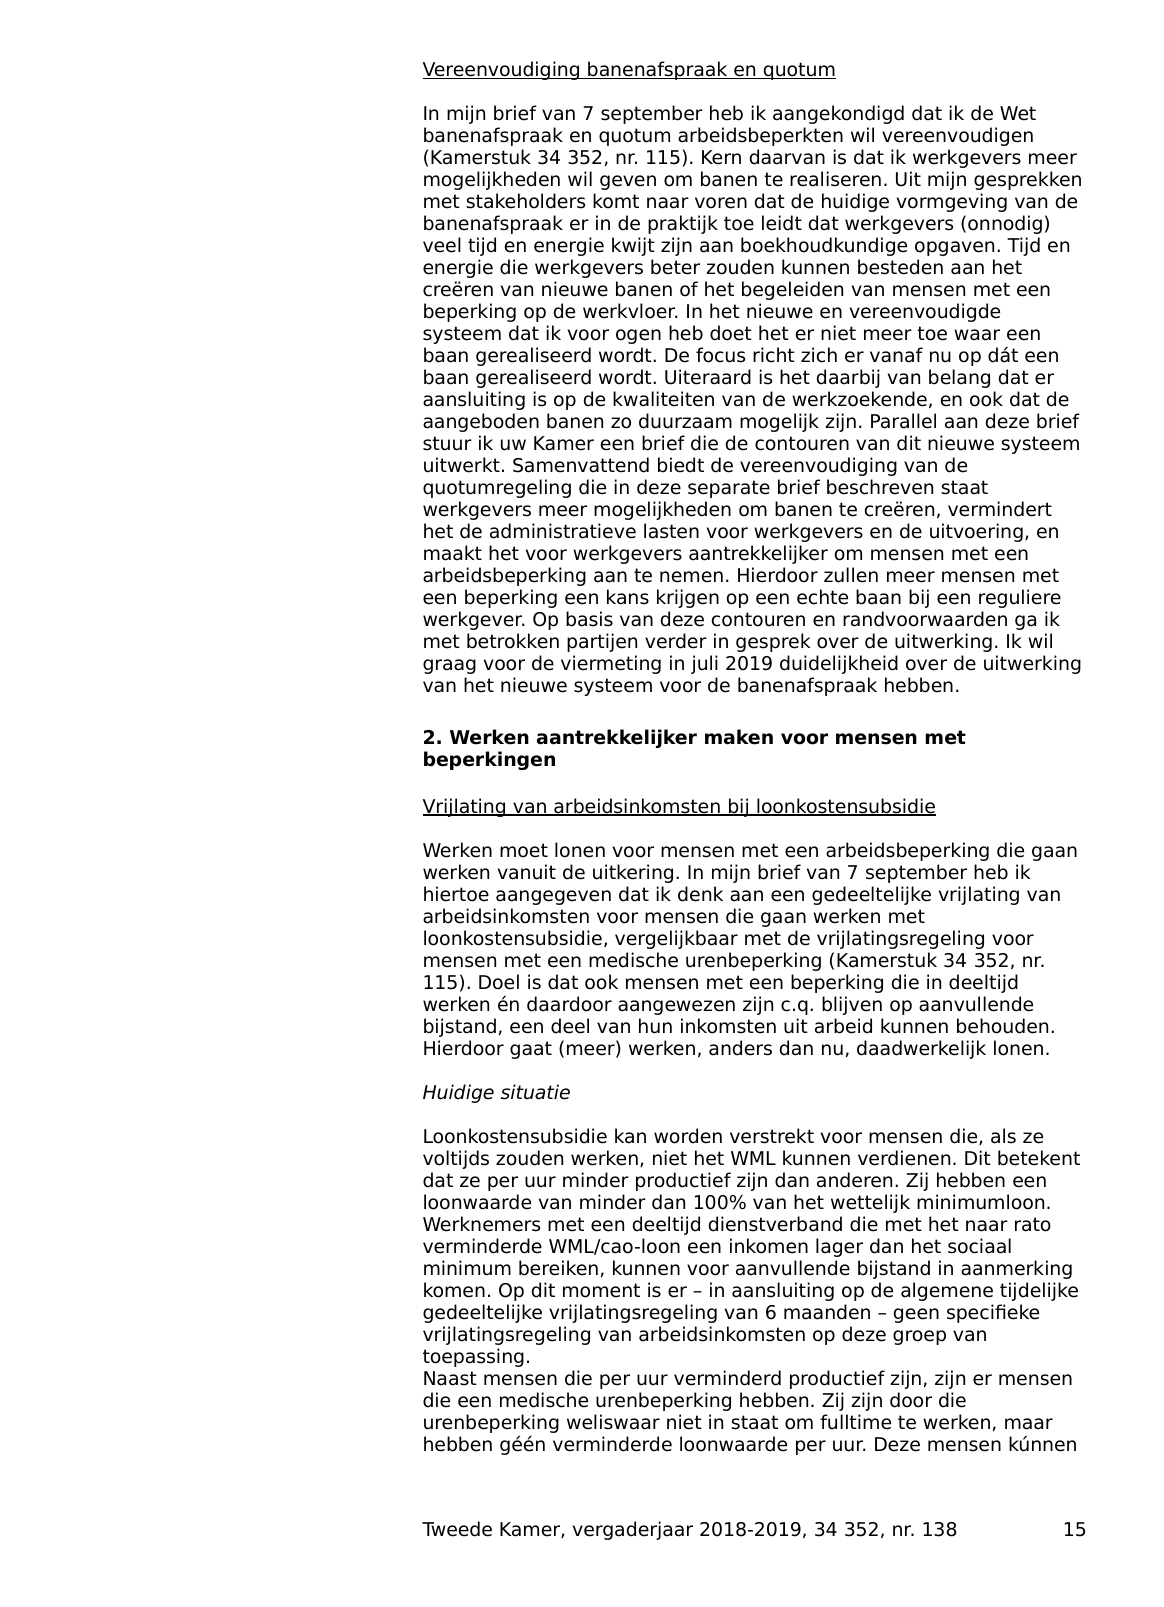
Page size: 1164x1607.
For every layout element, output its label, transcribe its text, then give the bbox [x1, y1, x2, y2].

text Loonkostensubsidie kan worden verstrekt voor mensen die, als ze voltijds zouden werken, niet het WML kunnen verdienen. Dit betekent dat ze per uur minder productief zijn dan anderen. Zij hebben een loonwaarde van minder dan 100% van het wettelijk minimumloon. Werknemers met een deeltijd dienstverband die met het naar rato verminderde WML/cao-loon een inkomen lager dan het sociaal minimum bereiken, kunnen voor aanvullende bijstand in aanmerking komen. Op dit moment is er – in aansluiting op de algemene tijdelijke gedeeltelijke vrijlatingsregeling van 6 maanden – geen specifieke vrijlatingsregeling van arbeidsinkomsten op deze groep van toepassing. [422, 1126, 1087, 1368]
text Werken moet lonen voor mensen met een arbeidsbeperking die gaan werken vanuit de uitkering. In mijn brief van 7 september heb ik hiertoe aangegeven dat ik denk aan een gedeeltelijke vrijlating van arbeidsinkomsten voor mensen die gaan werken met loonkostensubsidie, vergelijkbaar met de vrijlatingsregeling voor mensen met een medische urenbeperking (Kamerstuk 34 352, nr. 115). Doel is dat ook mensen met een beperking die in deeltijd werken én daardoor aangewezen zijn c.q. blijven op aanvullende bijstand, een deel van hun inkomsten uit arbeid kunnen behouden. Hierdoor gaat (meer) werken, anders dan nu, daadwerkelijk lonen. [422, 840, 1087, 1059]
subtitle Vrijlating van arbeidsinkomsten bij loonkostensubsidie [422, 796, 1087, 818]
text In mijn brief van 7 september heb ik aangekondigd dat ik de Wet banenafspraak en quotum arbeidsbeperkten wil vereenvoudigen (Kamerstuk 34 352, nr. 115). Kern daarvan is dat ik werkgevers meer mogelijkheden wil geven om banen te realiseren. Uit mijn gesprekken met stakeholders komt naar voren dat de huidige vormgeving van de banenafspraak er in de praktijk toe leidt dat werkgevers (onnodig) veel tijd en energie kwijt zijn aan boekhoudkundige opgaven. Tijd en energie die werkgevers beter zouden kunnen besteden aan het creëren van nieuwe banen of het begeleiden van mensen met een beperking op de werkvloer. In het nieuwe en vereenvoudigde systeem dat ik voor ogen heb doet het er niet meer toe waar een baan gerealiseerd wordt. De focus richt zich er vanaf nu op dát een baan gerealiseerd wordt. Uiteraard is het daarbij van belang dat er aansluiting is op de kwaliteiten van de werkzoekende, en ook dat de aangeboden banen zo duurzaam mogelijk zijn. Parallel aan deze brief stuur ik uw Kamer een brief die de contouren van dit nieuwe systeem uitwerkt. Samenvattend biedt de vereenvoudiging van de quotumregeling die in deze separate brief beschreven staat werkgevers meer mogelijkheden om banen te creëren, vermindert het de administratieve lasten voor werkgevers en de uitvoering, en maakt het voor werkgevers aantrekkelijker om mensen met een arbeidsbeperking aan te nemen. Hierdoor zullen meer mensen met een beperking een kans krijgen op een echte baan bij een reguliere werkgever. Op basis van deze contouren en randvoorwaarden ga ik met betrokken partijen verder in gesprek over de uitwerking. Ik wil graag voor de viermeting in juli 2019 duidelijkheid over de uitwerking van het nieuwe systeem voor de banenafspraak hebben. [422, 103, 1087, 697]
subtitle Vereenvoudiging banenafspraak en quotum [422, 59, 1087, 81]
text Naast mensen die per uur verminderd productief zijn, zijn er mensen die een medische urenbeperking hebben. Zij zijn door die urenbeperking weliswaar niet in staat om fulltime te werken, maar hebben géén verminderde loonwaarde per uur. Deze mensen kúnnen [422, 1368, 1087, 1456]
subtitle Huidige situatie [422, 1082, 1087, 1104]
subtitle 2. Werken aantrekkelijker maken voor mensen met beperkingen [422, 727, 1087, 771]
